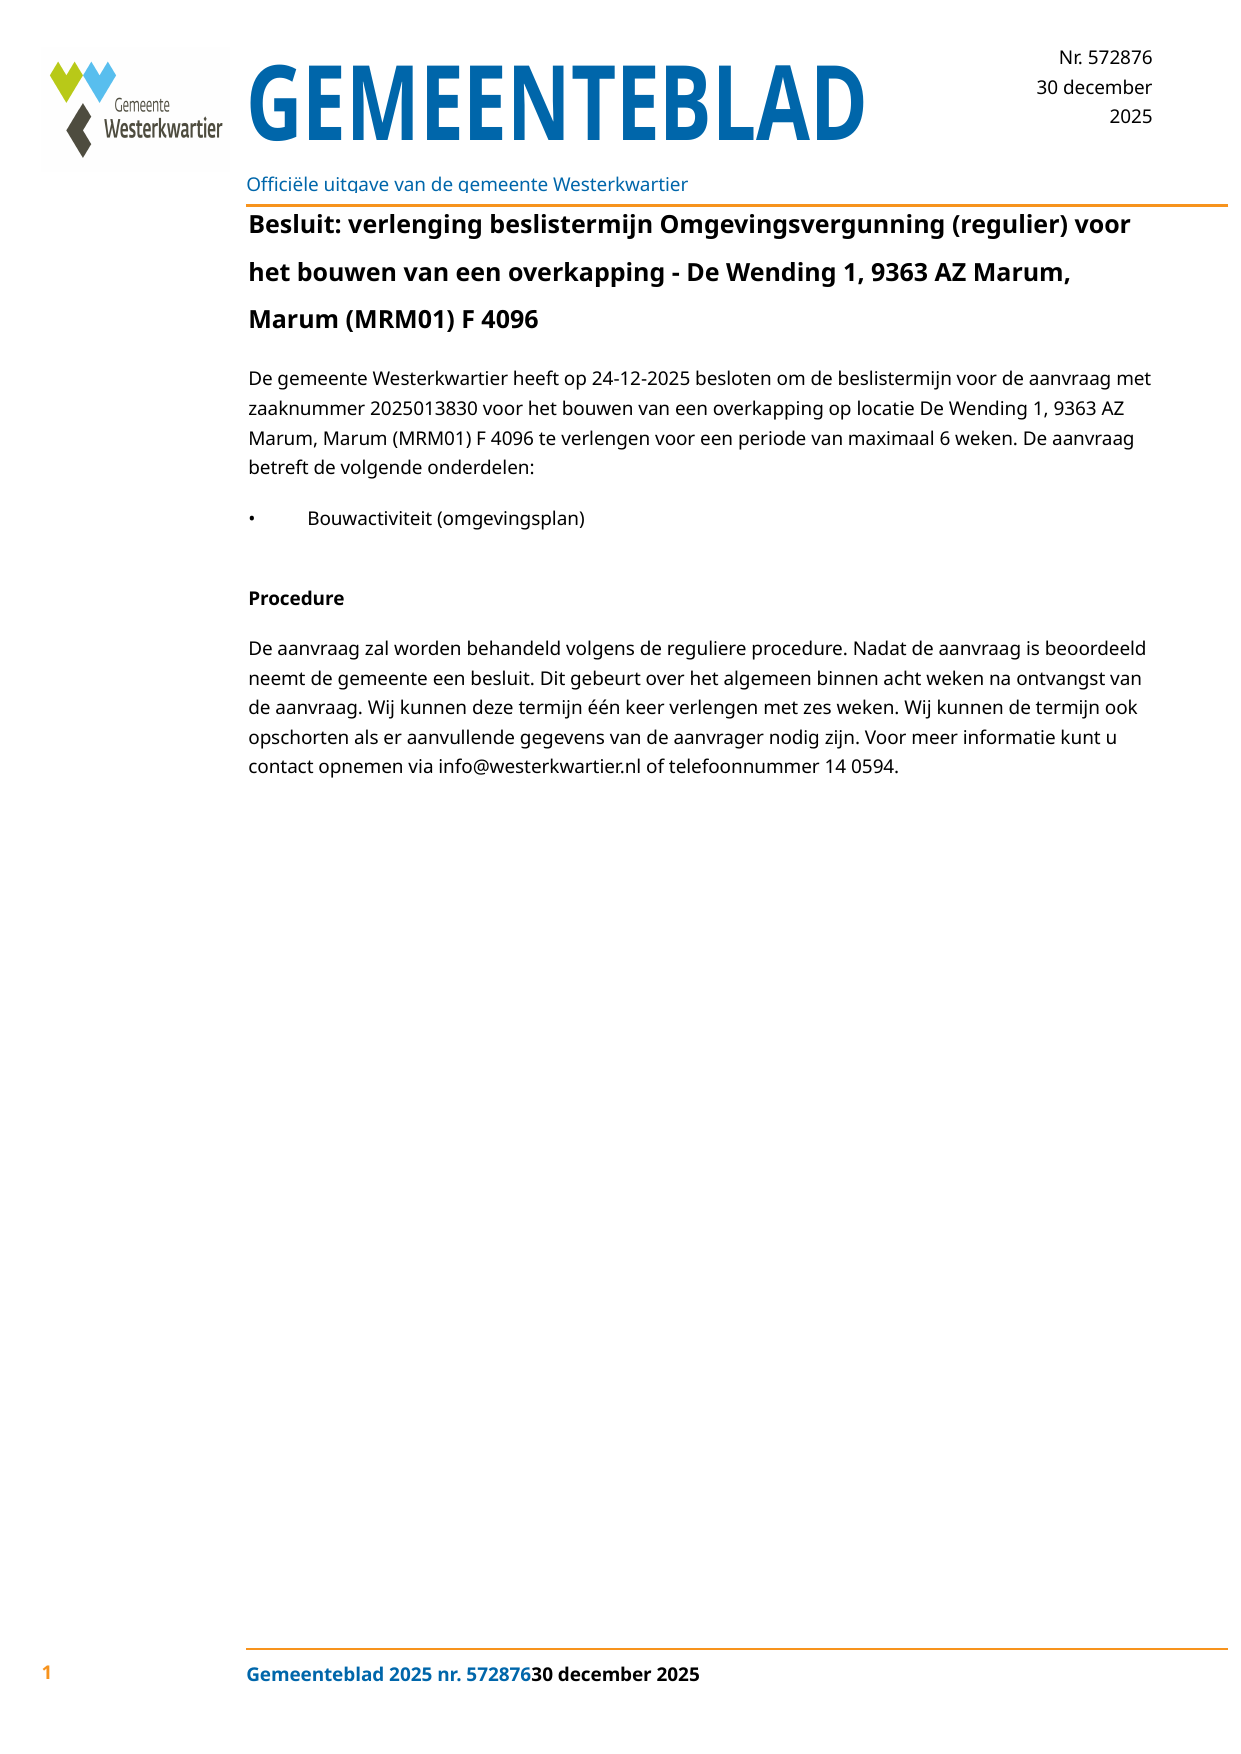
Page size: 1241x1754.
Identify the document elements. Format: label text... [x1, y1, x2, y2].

text De aanvraag zal worden behandeld volgens de reguliere procedure. Nadat de aanvraag is beoordeeld neemt de gemeente een besluit. Dit gebeurt over het algemeen binnen acht weken na ontvangst van de aanvraag. Wij kunnen deze termijn één keer verlengen met zes weken. Wij kunnen de termijn ook opschorten als er aanvullende gegevens van de aanvrager nodig zijn. Voor meer informatie kunt u contact opnemen via info@westerkwartier.nl of telefoonnummer 14 0594. [248, 635, 1152, 779]
text Besluit: verlenging beslistermijn Omgevingsvergunning (regulier) voor het bouwen van een overkapping - De Wending 1, 9363 AZ Marum, Marum (MRM01) F 4096 [248, 207, 1152, 336]
text Procedure [248, 585, 1152, 610]
picture [41, 47, 231, 172]
list Bouwactiviteit (omgevingsplan) [248, 505, 1152, 530]
text De gemeente Westerkwartier heeft op 24-12-2025 besloten om de beslistermijn voor de aanvraag met zaaknummer 2025013830 voor het bouwen van een overkapping op locatie De Wending 1, 9363 AZ Marum, Marum (MRM01) F 4096 te verlengen voor een periode van maximaal 6 weken. De aanvraag betreft de volgende onderdelen: [248, 366, 1152, 480]
